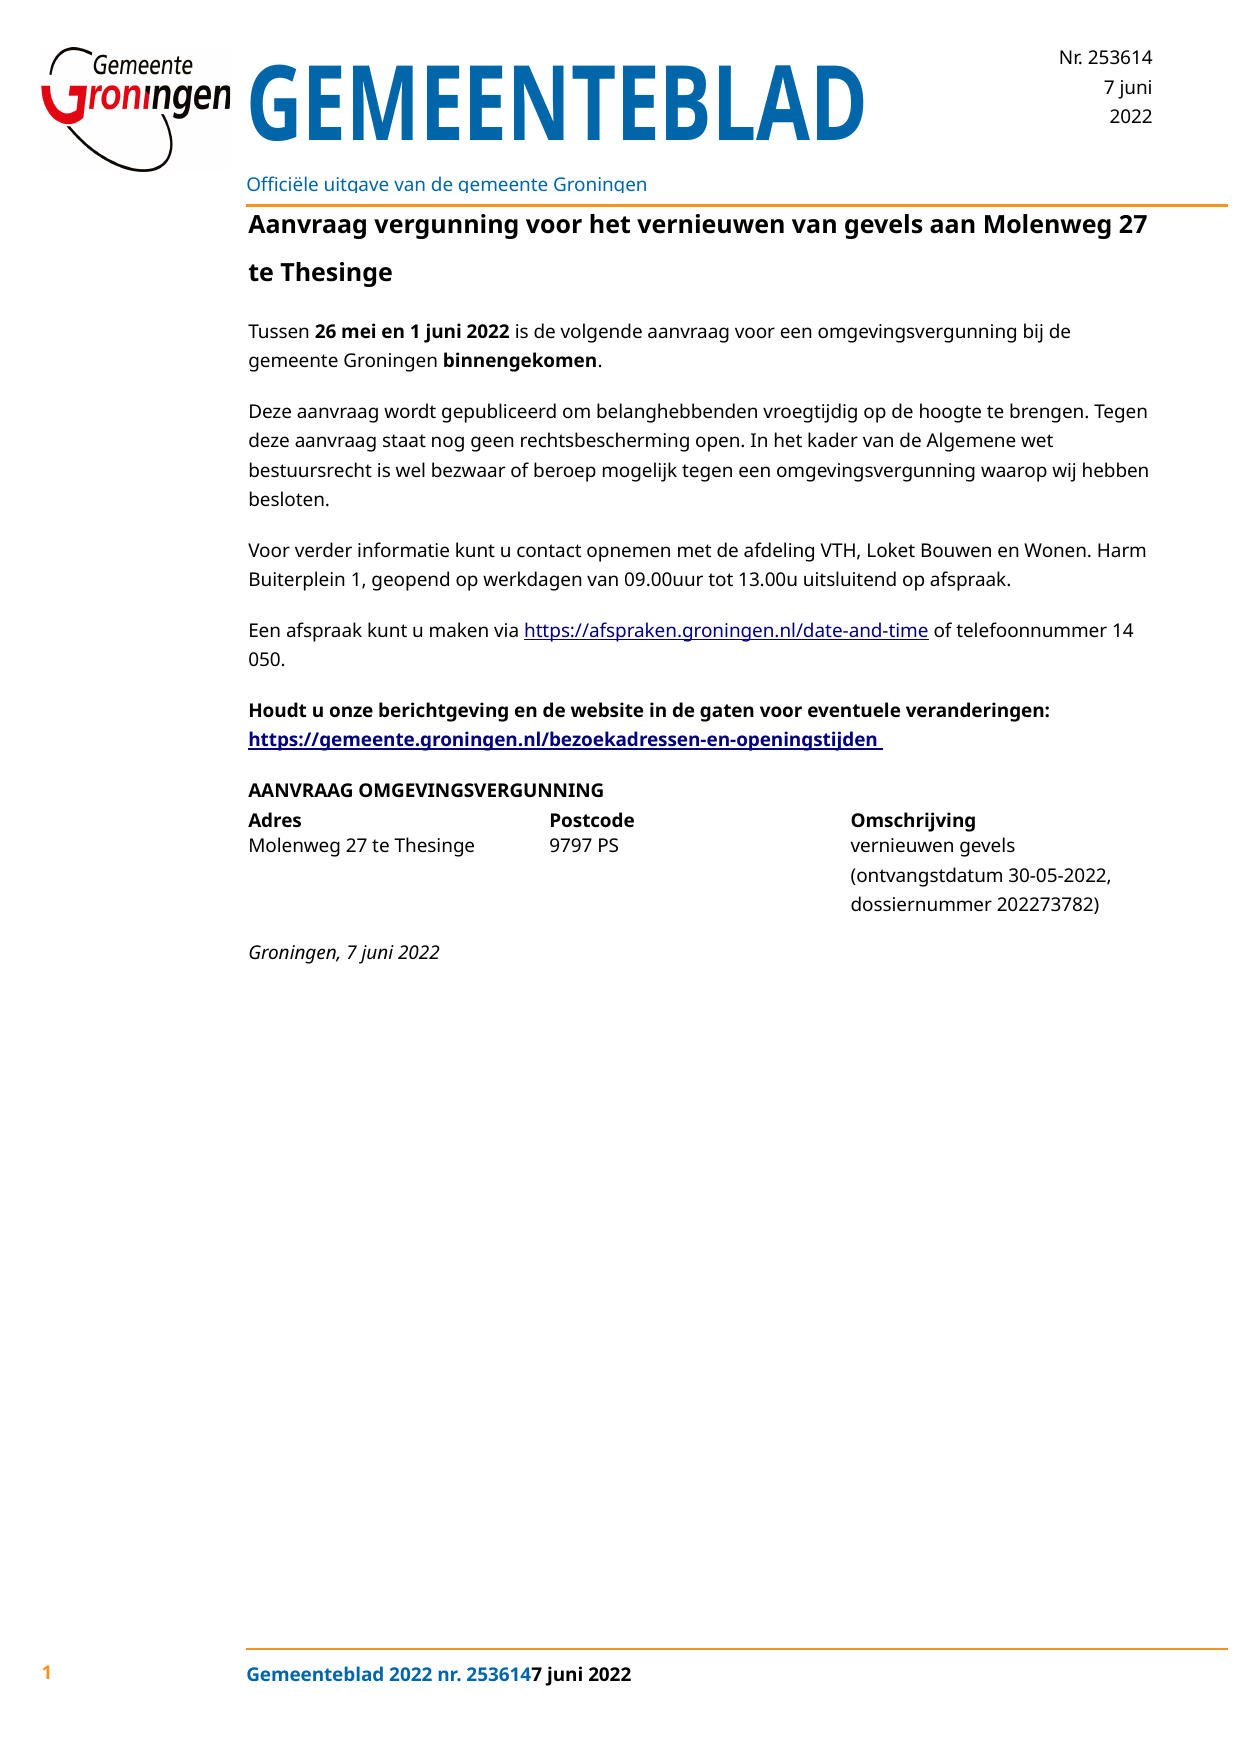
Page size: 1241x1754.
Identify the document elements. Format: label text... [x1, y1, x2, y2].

text Houdt u onze berichtgeving en de website in de gaten voor eventuele veranderingen: https://gemeente.groningen.nl/bezoekadressen-en-openingstijden [248, 697, 1152, 752]
text Deze aanvraag wordt gepubliceerd om belanghebbenden vroegtijdig op de hoogte te brengen. Tegen deze aanvraag staat nog geen rechtsbescherming open. In het kader van de Algemene wet bestuursrecht is wel bezwaar of beroep mogelijk tegen een omgevingsvergunning waarop wij hebben besloten. [248, 398, 1152, 512]
table_header Omschrijving [850, 807, 1152, 832]
table_header Adres [248, 807, 549, 832]
table_cell Molenweg 27 te Thesinge [248, 833, 549, 917]
table_cell vernieuwen gevels (ontvangstdatum 30-05-2022, dossiernummer 202273782) [850, 833, 1152, 917]
text Een afspraak kunt u maken via https://afspraken.groningen.nl/date-and-time of telefoonnummer 14 050. [248, 617, 1152, 672]
table_cell 9797 PS [549, 833, 850, 917]
text Groningen, 7 juni 2022 [248, 939, 1152, 964]
text Tussen 26 mei en 1 juni 2022 is de volgende aanvraag voor een omgevingsvergunning bij de gemeente Groningen binnengekomen. [248, 318, 1152, 373]
text Voor verder informatie kunt u contact opnemen met de afdeling VTH, Loket Bouwen en Wonen. Harm Buiterplein 1, geopend op werkdagen van 09.00uur tot 13.00u uitsluitend op afspraak. [248, 537, 1152, 592]
text Aanvraag vergunning voor het vernieuwen van gevels aan Molenweg 27 te Thesinge [248, 207, 1152, 288]
text AANVRAAG OMGEVINGSVERGUNNING [248, 777, 1152, 803]
picture [41, 47, 231, 172]
table_header Postcode [549, 807, 850, 832]
